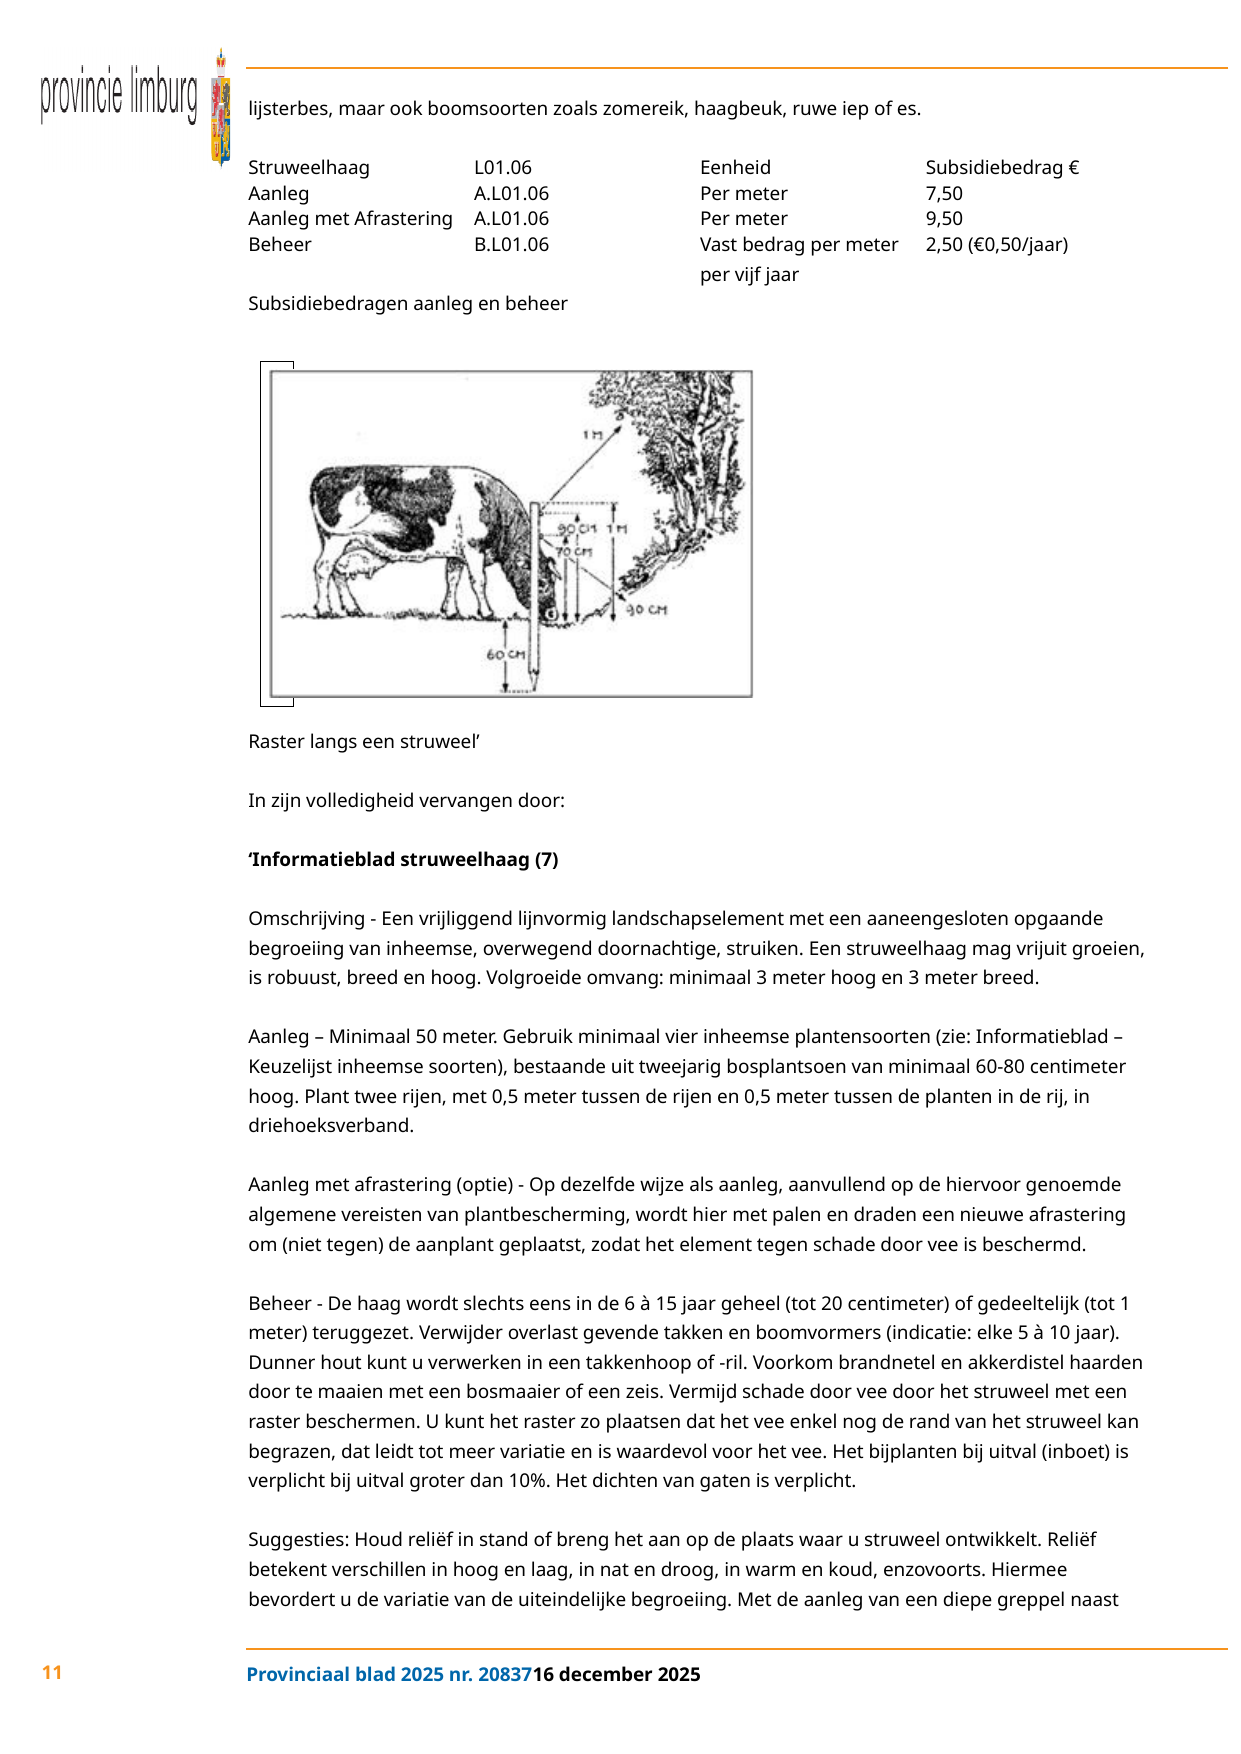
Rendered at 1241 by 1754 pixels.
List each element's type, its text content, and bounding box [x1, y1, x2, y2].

table_header Subsidiebedrag € [926, 154, 1152, 180]
table_cell Vast bedrag per meter per vijf jaar [700, 231, 926, 287]
text Subsidiebedragen aanleg en beheer [248, 290, 1152, 316]
table_cell 2,50 (€0,50/jaar) [926, 231, 1152, 287]
table_cell Beheer [248, 231, 474, 287]
table_cell Aanleg met Afrastering [248, 206, 474, 231]
table_cell A.L01.06 [474, 206, 700, 231]
text Suggesties: Houd reliëf in stand of breng het aan op de plaats waar u struweel ontwikkelt. Reliëf betekent verschillen in hoog en laag, in nat en droog, in warm en koud, enzovoorts. Hiermee bevordert u de variatie van de uiteindelijke begroeiing. Met de aanleg van een diepe greppel naast [248, 1527, 1152, 1611]
text Beheer - De haag wordt slechts eens in de 6 à 15 jaar geheel (tot 20 centimeter) of gedeeltelijk (tot 1 meter) teruggezet. Verwijder overlast gevende takken en boomvormers (indicatie: elke 5 à 10 jaar). Dunner hout kunt u verwerken in een takkenhoop of -ril. Voorkom brandnetel en akkerdistel haarden door te maaien met een bosmaaier of een zeis. Vermijd schade door vee door het struweel met een raster beschermen. U kunt het raster zo plaatsen dat het vee enkel nog de rand van het struweel kan begrazen, dat leidt tot meer variatie en is waardevol voor het vee. Het bijplanten bij uitval (inboet) is verplicht bij uitval groter dan 10%. Het dichten van gaten is verplicht. [248, 1290, 1152, 1493]
text Omschrijving - Een vrijliggend lijnvormig landschapselement met een aaneengesloten opgaande begroeiing van inheemse, overwegend doornachtige, struiken. Een struweelhaag mag vrijuit groeien, is robuust, breed en hoog. Volgroeide omvang: minimaal 3 meter hoog en 3 meter breed. [248, 905, 1152, 990]
table_cell Per meter [700, 180, 926, 206]
text ‘Informatieblad struweelhaag (7) [248, 846, 1152, 872]
text Aanleg met afrastering (optie) - Op dezelfde wijze als aanleg, aanvullend op de hiervoor genoemde algemene vereisten van plantbescherming, wordt hier met palen en draden een nieuwe afrastering om (niet tegen) de aanplant geplaatst, zodat het element tegen schade door vee is beschermd. [248, 1172, 1152, 1256]
text In zijn volledigheid vervangen door: [248, 787, 1152, 813]
text lijsterbes, maar ook boomsoorten zoals zomereik, haagbeuk, ruwe iep of es. [248, 95, 1152, 121]
table_cell 9,50 [926, 206, 1152, 231]
table_cell Aanleg [248, 180, 474, 206]
picture [268, 369, 754, 698]
text Raster langs een struweel’ [248, 728, 1152, 753]
table_header Eenheid [700, 154, 926, 180]
table_header L01.06 [474, 154, 700, 180]
table_header Struweelhaag [248, 154, 474, 180]
table_cell B.L01.06 [474, 231, 700, 287]
table_cell Per meter [700, 206, 926, 231]
table_cell A.L01.06 [474, 180, 700, 206]
picture [41, 47, 231, 172]
text Aanleg – Minimaal 50 meter. Gebruik minimaal vier inheemse plantensoorten (zie: Informatieblad – Keuzelijst inheemse soorten), bestaande uit tweejarig bosplantsoen van minimaal 60-80 centimeter hoog. Plant twee rijen, met 0,5 meter tussen de rijen en 0,5 meter tussen de planten in de rij, in driehoeksverband. [248, 1024, 1152, 1138]
table_cell 7,50 [926, 180, 1152, 206]
